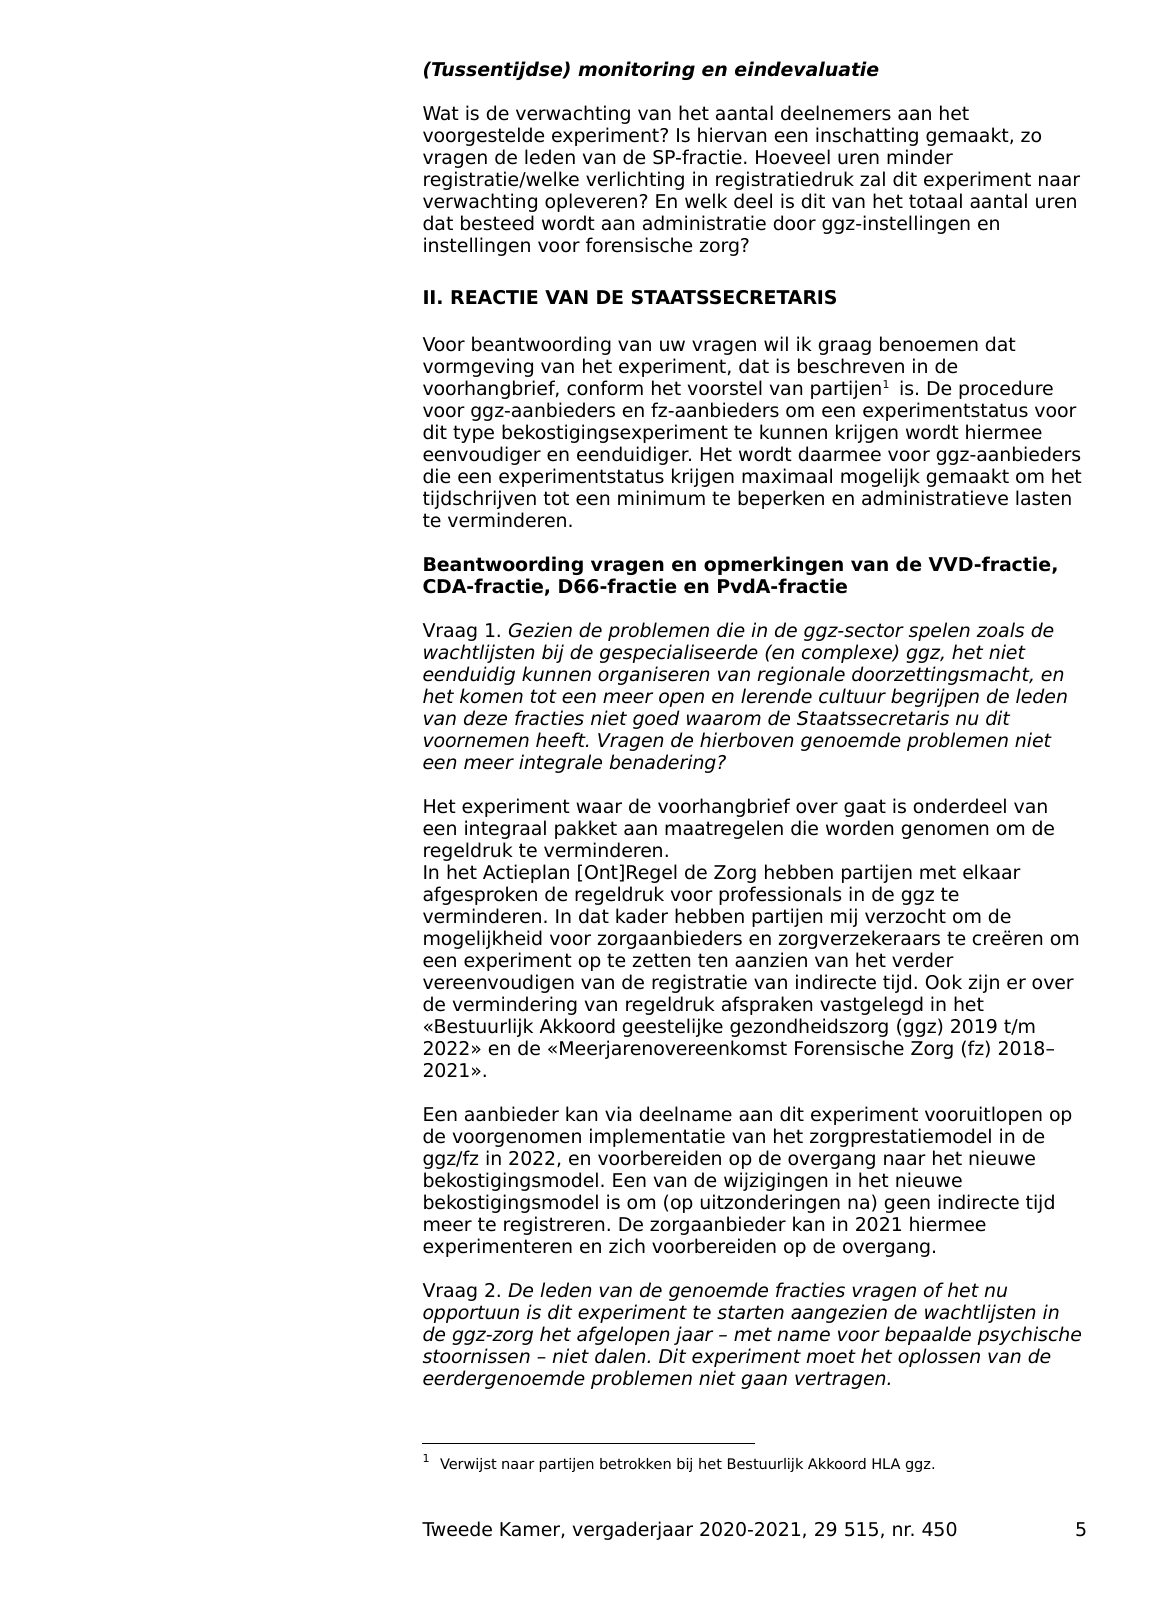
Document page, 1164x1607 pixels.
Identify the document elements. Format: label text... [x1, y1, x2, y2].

text In het Actieplan [Ont]Regel de Zorg hebben partijen met elkaar afgesproken de regeldruk voor professionals in de ggz te verminderen. In dat kader hebben partijen mij verzocht om de mogelijkheid voor zorgaanbieders en zorgverzekeraars te creëren om een experiment op te zetten ten aanzien van het verder vereenvoudigen van de registratie van indirecte tijd. Ook zijn er over de vermindering van regeldruk afspraken vastgelegd in het «Bestuurlijk Akkoord geestelijke gezondheidszorg (ggz) 2019 t/m 2022» en de «Meerjarenovereenkomst Forensische Zorg (fz) 2018–2021». [422, 862, 1087, 1082]
text Een aanbieder kan via deelname aan dit experiment vooruitlopen op de voorgenomen implementatie van het zorgprestatiemodel in de ggz/fz in 2022, en voorbereiden op de overgang naar het nieuwe bekostigingsmodel. Een van de wijzigingen in het nieuwe bekostigingsmodel is om (op uitzonderingen na) geen indirecte tijd meer te registreren. De zorgaanbieder kan in 2021 hiermee experimenteren en zich voorbereiden op de overgang. [422, 1104, 1087, 1258]
subtitle II. REACTIE VAN DE STAATSSECRETARIS [422, 287, 1087, 309]
text Wat is de verwachting van het aantal deelnemers aan het voorgestelde experiment? Is hiervan een inschatting gemaakt, zo vragen de leden van de SP-fractie. Hoeveel uren minder registratie/welke verlichting in registratiedruk zal dit experiment naar verwachting opleveren? En welk deel is dit van het totaal aantal uren dat besteed wordt aan administratie door ggz-instellingen en instellingen voor forensische zorg? [422, 103, 1087, 257]
subtitle (Tussentijdse) monitoring en eindevaluatie [422, 59, 1087, 81]
text Vraag 2. De leden van de genoemde fracties vragen of het nu opportuun is dit experiment te starten aangezien de wachtlijsten in de ggz-zorg het afgelopen jaar – met name voor bepaalde psychische stoornissen – niet dalen. Dit experiment moet het oplossen van de eerdergenoemde problemen niet gaan vertragen. [422, 1280, 1087, 1390]
text Vraag 1. Gezien de problemen die in de ggz-sector spelen zoals de wachtlijsten bij de gespecialiseerde (en complexe) ggz, het niet eenduidig kunnen organiseren van regionale doorzettingsmacht, en het komen tot een meer open en lerende cultuur begrijpen de leden van deze fracties niet goed waarom de Staatssecretaris nu dit voornemen heeft. Vragen de hierboven genoemde problemen niet een meer integrale benadering? [422, 620, 1087, 774]
subtitle Beantwoording vragen en opmerkingen van de VVD-fractie, CDA-fractie, D66-fractie en PvdA-fractie [422, 554, 1087, 598]
text Het experiment waar de voorhangbrief over gaat is onderdeel van een integraal pakket aan maatregelen die worden genomen om de regeldruk te verminderen. [422, 796, 1087, 862]
text Voor beantwoording van uw vragen wil ik graag benoemen dat vormgeving van het experiment, dat is beschreven in de voorhangbrief, conform het voorstel van partijen is. De procedure voor ggz-aanbieders en fz-aanbieders om een experimentstatus voor dit type bekostigingsexperiment te kunnen krijgen wordt hiermee eenvoudiger en eenduidiger. Het wordt daarmee voor ggz-aanbieders die een experimentstatus krijgen maximaal mogelijk gemaakt om het tijdschrijven tot een minimum te beperken en administratieve lasten te verminderen. [422, 334, 1087, 532]
text Verwijst naar partijen betrokken bij het Bestuurlijk Akkoord HLA ggz. [422, 1452, 1087, 1474]
